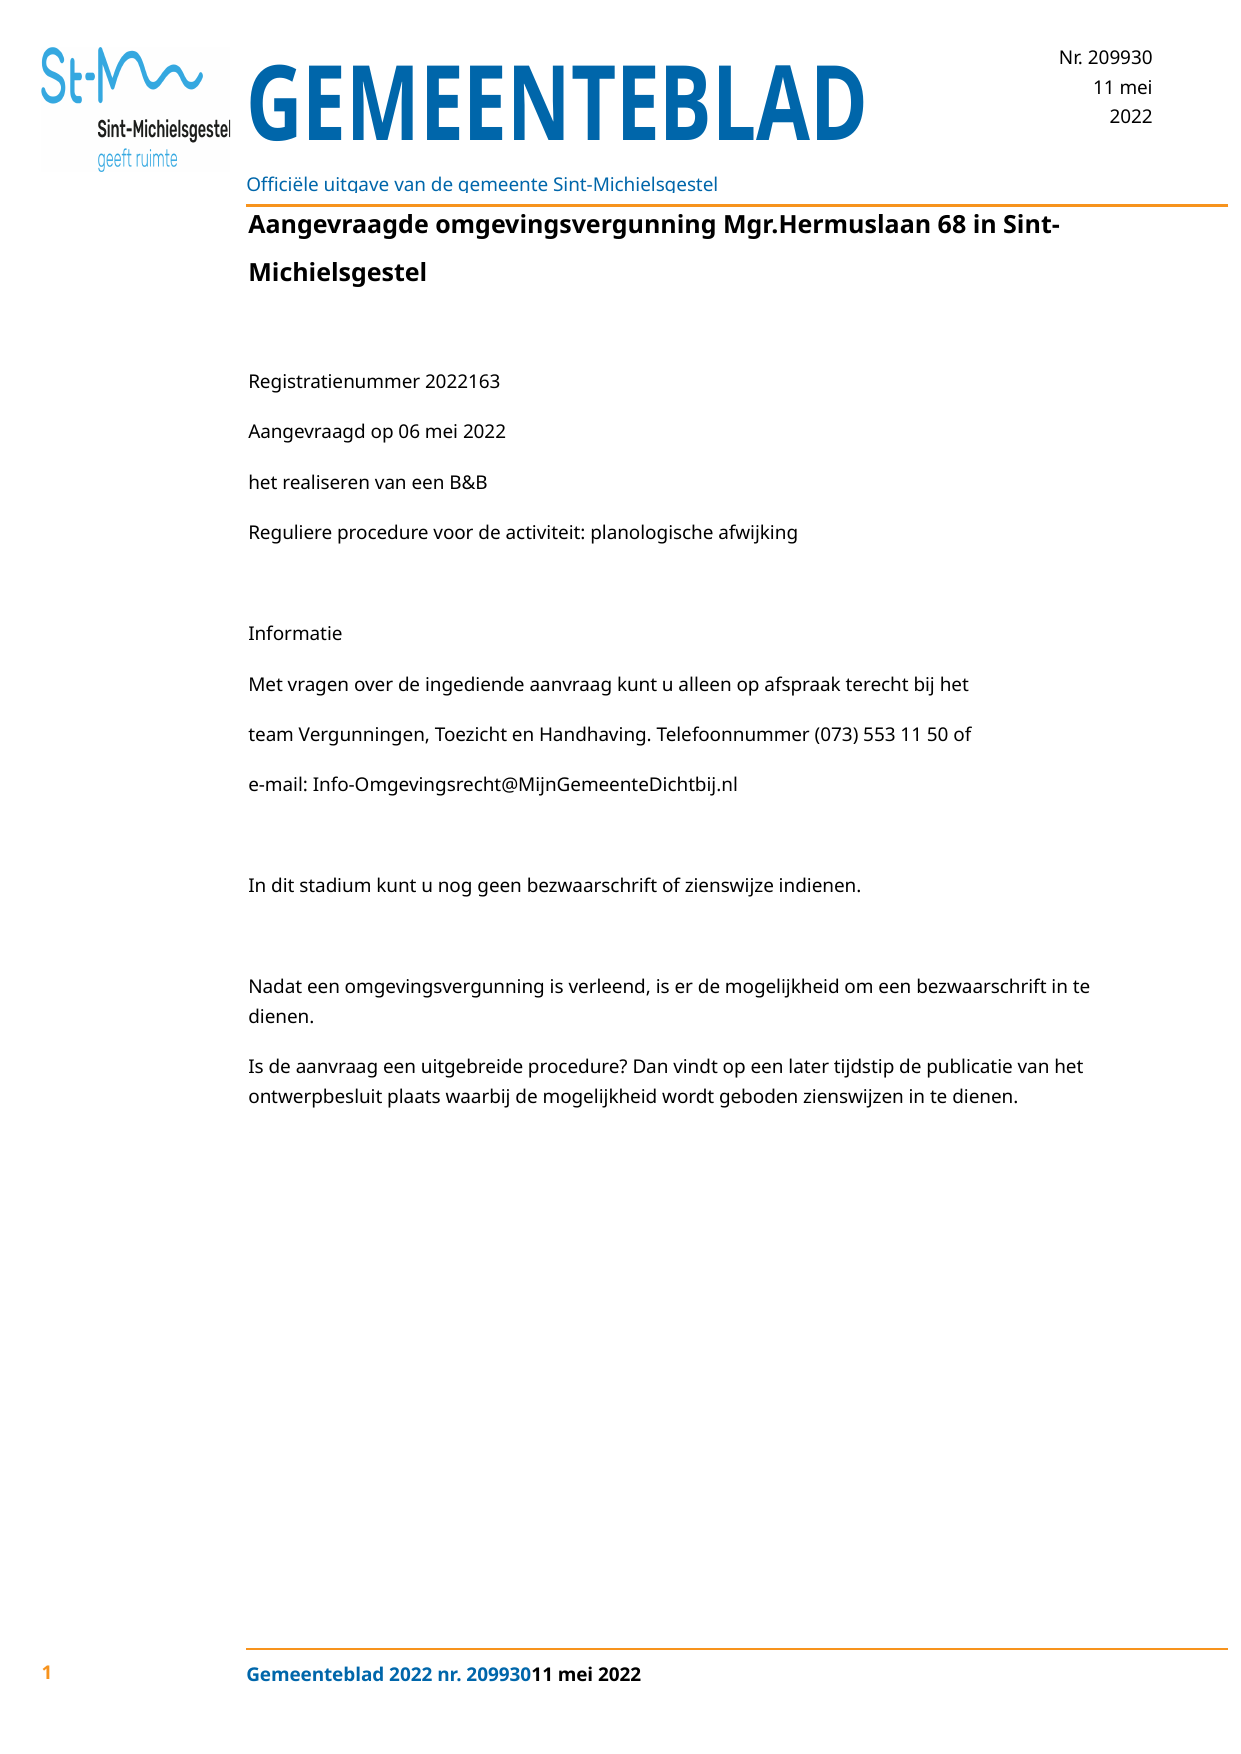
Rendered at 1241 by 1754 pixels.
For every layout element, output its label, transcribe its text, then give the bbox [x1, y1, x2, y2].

text Informatie [248, 620, 1152, 646]
text Registratienummer 2022163 [248, 368, 1152, 394]
text Aangevraagde omgevingsvergunning Mgr.Hermuslaan 68 in Sint-Michielsgestel [248, 207, 1152, 288]
text e-mail: Info-Omgevingsrecht@MijnGemeenteDichtbij.nl [248, 772, 1152, 797]
text Met vragen over de ingediende aanvraag kunt u alleen op afspraak terecht bij het [248, 671, 1152, 697]
text In dit stadium kunt u nog geen bezwaarschrift of zienswijze indienen. [248, 872, 1152, 898]
text team Vergunningen, Toezicht en Handhaving. Telefoonnummer (073) 553 11 50 of [248, 721, 1152, 747]
text Is de aanvraag een uitgebreide procedure? Dan vindt op een later tijdstip de publicatie van het ontwerpbesluit plaats waarbij de mogelijkheid wordt geboden zienswijzen in te dienen. [248, 1053, 1152, 1109]
picture [41, 47, 231, 172]
text Nadat een omgevingsvergunning is verleend, is er de mogelijkheid om een bezwaarschrift in te dienen. [248, 973, 1152, 1029]
text Aangevraagd op 06 mei 2022 [248, 419, 1152, 444]
text Reguliere procedure voor de activiteit: planologische afwijking [248, 519, 1152, 545]
text het realiseren van een B&B [248, 469, 1152, 495]
